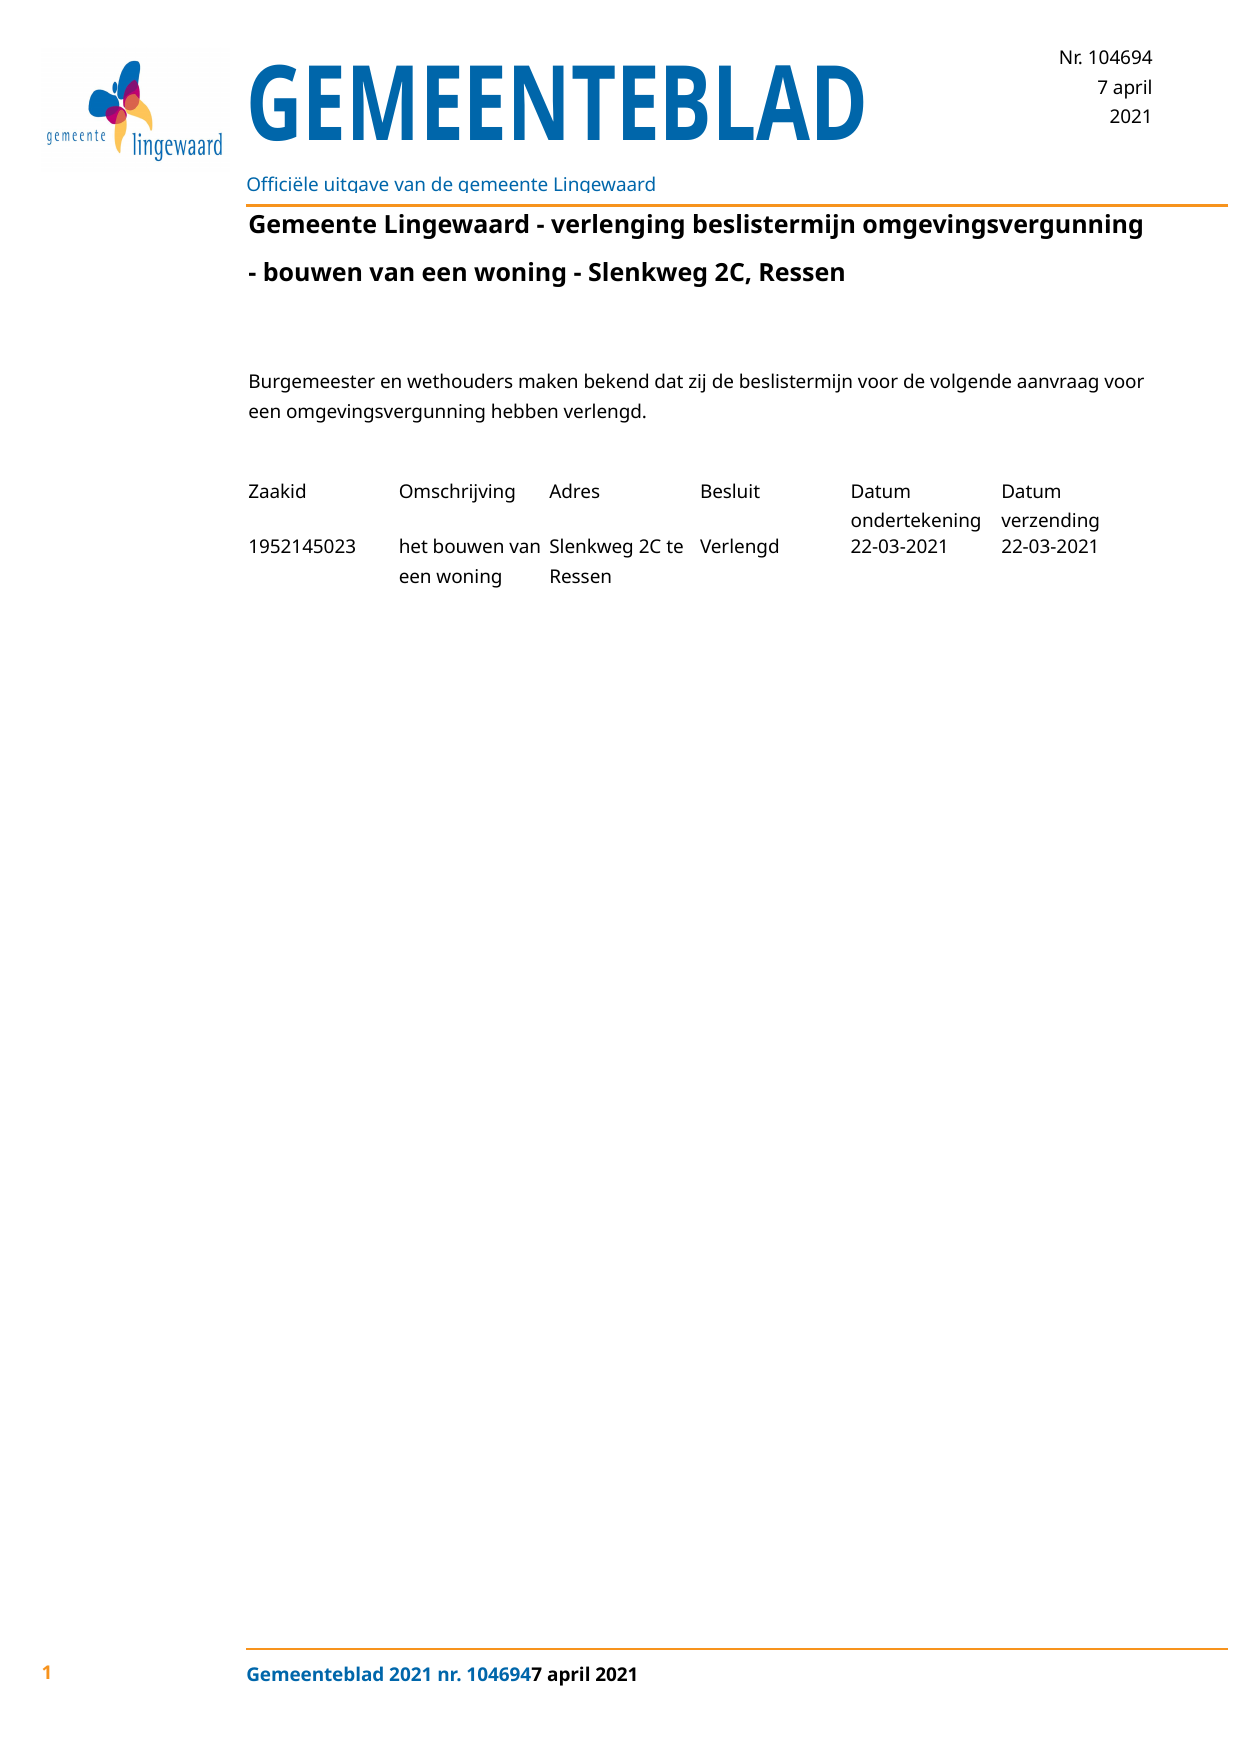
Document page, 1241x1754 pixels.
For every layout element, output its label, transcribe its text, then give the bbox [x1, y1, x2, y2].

table_header Adres [549, 478, 700, 533]
table_cell 1952145023 [248, 533, 398, 589]
table_header Datum ondertekening [850, 478, 1001, 533]
table_header Zaakid [248, 478, 398, 533]
table_header Omschrijving [399, 478, 549, 533]
picture [41, 47, 231, 172]
table_cell het bouwen van een woning [399, 533, 549, 589]
table_cell 22-03-2021 [850, 533, 1001, 589]
table_cell 22-03-2021 [1001, 533, 1152, 589]
table_header Besluit [700, 478, 850, 533]
text Gemeente Lingewaard - verlenging beslistermijn omgevingsvergunning - bouwen van een woning - Slenkweg 2C, Ressen [248, 207, 1152, 288]
table_cell Verlengd [700, 533, 850, 589]
table_header Datum verzending [1001, 478, 1152, 533]
text Burgemeester en wethouders maken bekend dat zij de beslistermijn voor de volgende aanvraag voor een omgevingsvergunning hebben verlengd. [248, 368, 1152, 424]
table_cell Slenkweg 2C te Ressen [549, 533, 700, 589]
